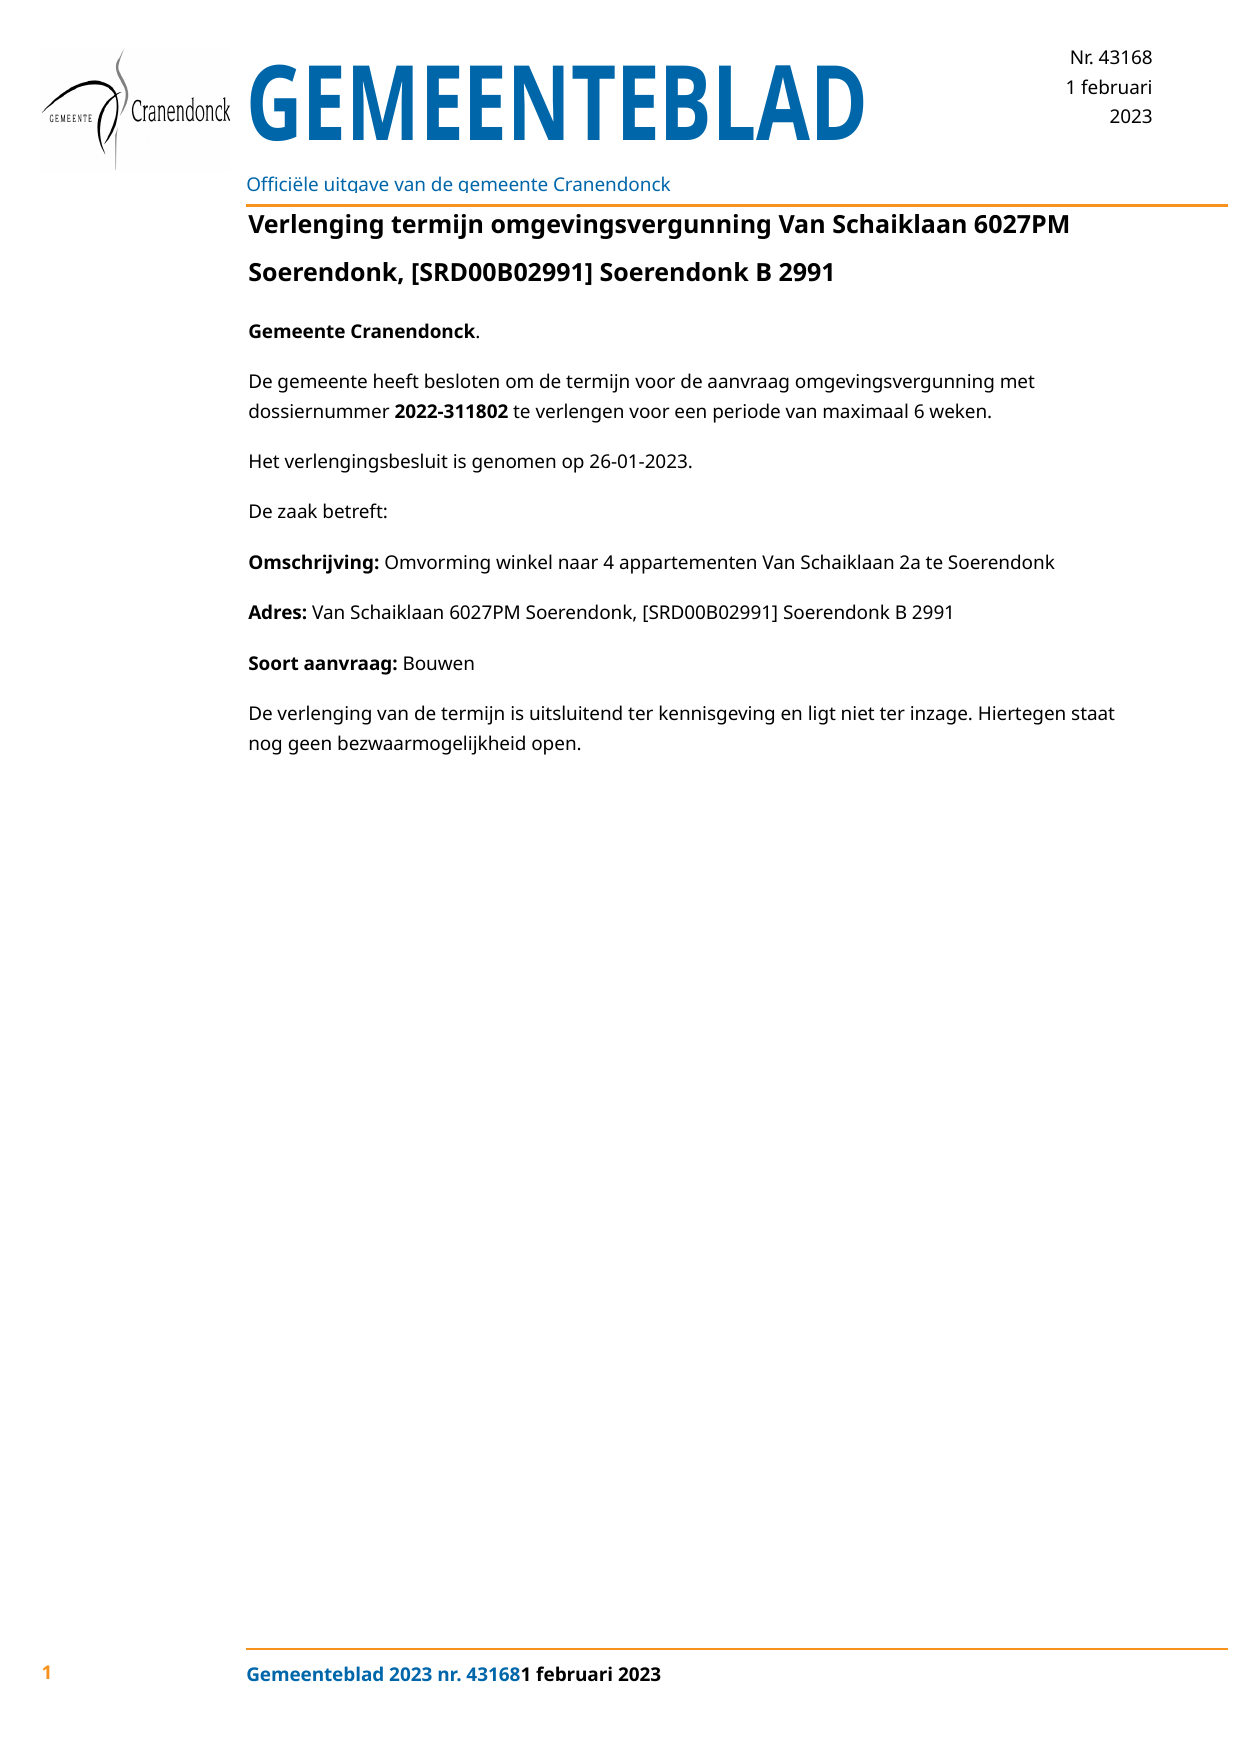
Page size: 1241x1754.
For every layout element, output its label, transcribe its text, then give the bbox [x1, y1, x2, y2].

text De gemeente heeft besloten om de termijn voor de aanvraag omgevingsvergunning met dossiernummer 2022-311802 te verlengen voor een periode van maximaal 6 weken. [248, 368, 1152, 424]
text Soort aanvraag: Bouwen [248, 650, 1152, 676]
text De verlenging van de termijn is uitsluitend ter kennisgeving en ligt niet ter inzage. Hiertegen staat nog geen bezwaarmogelijkheid open. [248, 700, 1152, 756]
text Adres: Van Schaiklaan 6027PM Soerendonk, [SRD00B02991] Soerendonk B 2991 [248, 599, 1152, 625]
text Gemeente Cranendonck. [248, 318, 1152, 344]
text Omschrijving: Omvorming winkel naar 4 appartementen Van Schaiklaan 2a te Soerendonk [248, 549, 1152, 575]
text Het verlengingsbesluit is genomen op 26-01-2023. [248, 448, 1152, 474]
text Verlenging termijn omgevingsvergunning Van Schaiklaan 6027PM Soerendonk, [SRD00B02991] Soerendonk B 2991 [248, 207, 1152, 288]
picture [41, 47, 231, 172]
text De zaak betreft: [248, 499, 1152, 524]
